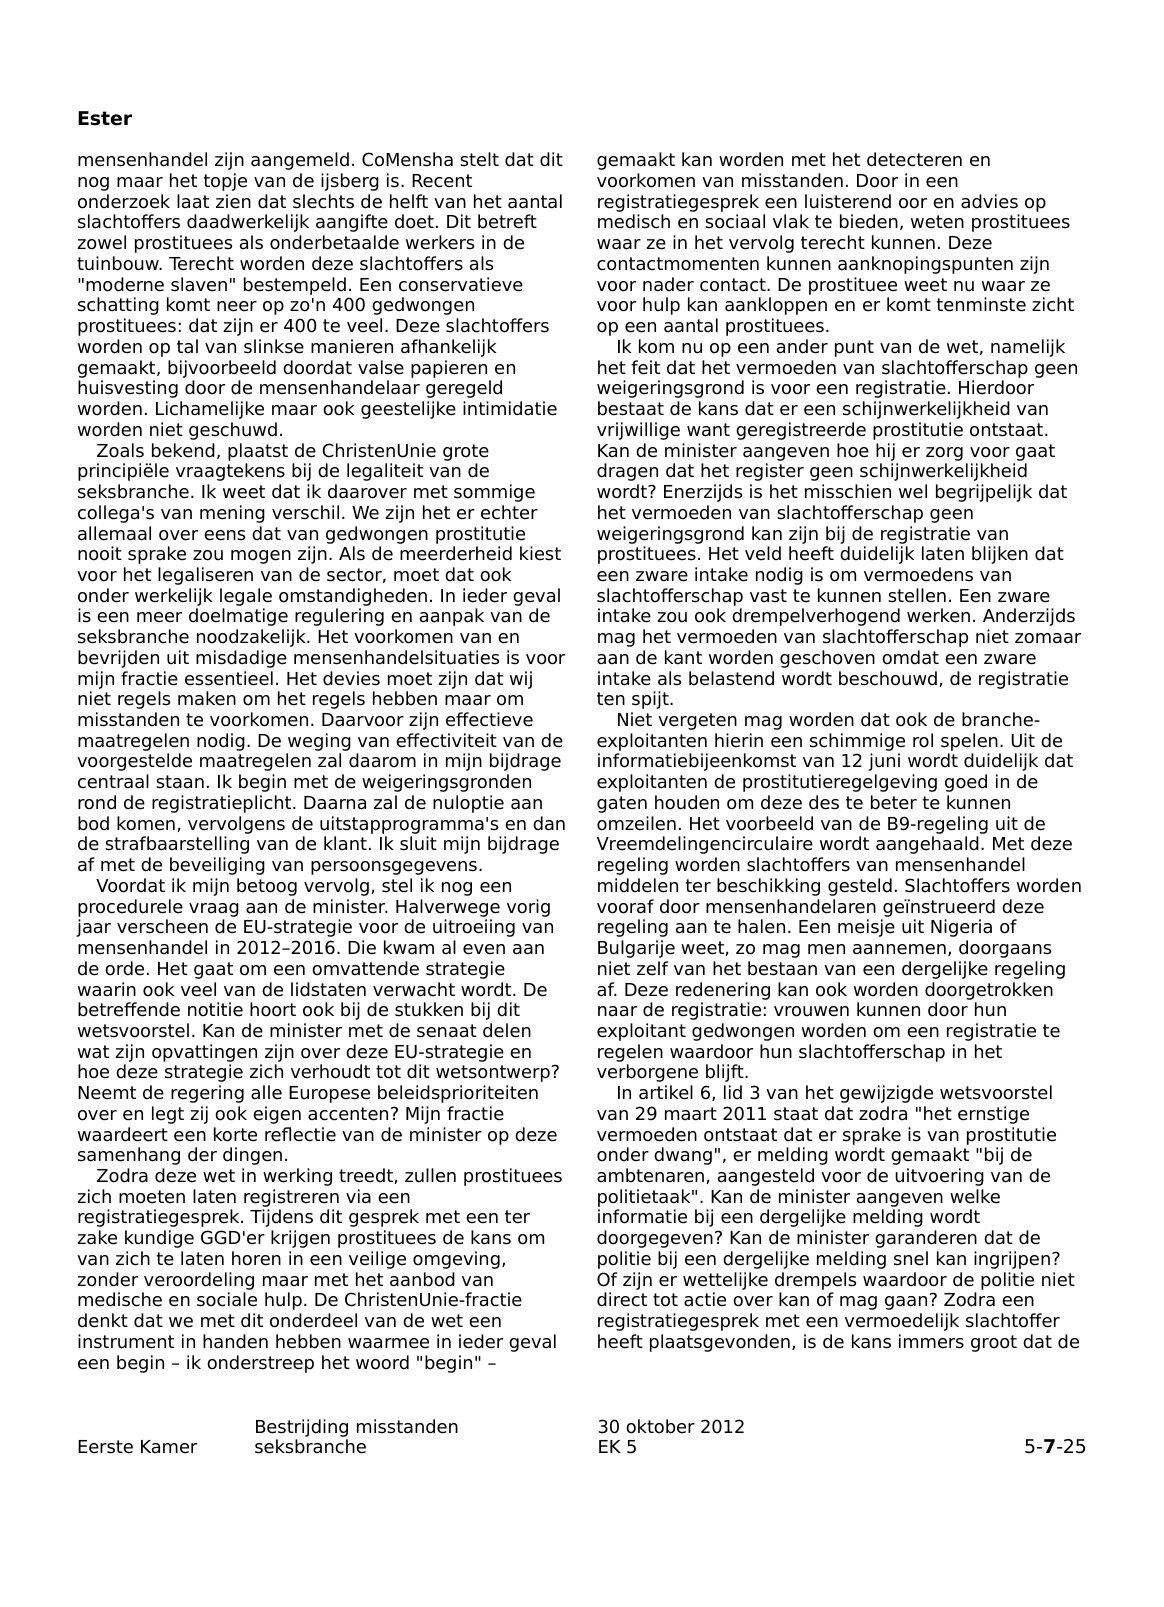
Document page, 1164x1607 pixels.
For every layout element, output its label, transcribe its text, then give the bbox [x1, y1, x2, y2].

text Zodra deze wet in werking treedt, zullen prostituees zich moeten laten registreren via een registratiegesprek. Tijdens dit gesprek met een ter zake kundige GGD'er krijgen prostituees de kans om van zich te laten horen in een veilige omgeving, zonder veroordeling maar met het aanbod van medische en sociale hulp. De ChristenUnie-fractie denkt dat we met dit onderdeel van de wet een instrument in handen hebben waarmee in ieder geval een begin – ik onderstreep het woord "begin" – [77, 1166, 567, 1373]
text Zoals bekend, plaatst de ChristenUnie grote principiële vraagtekens bij de legaliteit van de seksbranche. Ik weet dat ik daarover met sommige collega's van mening verschil. We zijn het er echter allemaal over eens dat van gedwongen prostitutie nooit sprake zou mogen zijn. Als de meerderheid kiest voor het legaliseren van de sector, moet dat ook onder werkelijk legale omstandigheden. In ieder geval is een meer doelmatige regulering en aanpak van de seksbranche noodzakelijk. Het voorkomen van en bevrijden uit misdadige mensenhandelsituaties is voor mijn fractie essentieel. Het devies moet zijn dat wij niet regels maken om het regels hebben maar om misstanden te voorkomen. Daarvoor zijn effectieve maatregelen nodig. De weging van effectiviteit van de voorgestelde maatregelen zal daarom in mijn bijdrage centraal staan. Ik begin met de weigeringsgronden rond de registratieplicht. Daarna zal de nuloptie aan bod komen, vervolgens de uitstapprogramma's en dan de strafbaarstelling van de klant. Ik sluit mijn bijdrage af met de beveiliging van persoonsgegevens. [77, 440, 567, 876]
text Niet vergeten mag worden dat ook de branche-exploitanten hierin een schimmige rol spelen. Uit de informatiebijeenkomst van 12 juni wordt duidelijk dat exploitanten de prostitutieregelgeving goed in de gaten houden om deze des te beter te kunnen omzeilen. Het voorbeeld van de B9-regeling uit de Vreemdelingencirculaire wordt aangehaald. Met deze regeling worden slachtoffers van mensenhandel middelen ter beschikking gesteld. Slachtoffers worden vooraf door mensenhandelaren geïnstrueerd deze regeling aan te halen. Een meisje uit Nigeria of Bulgarije weet, zo mag men aannemen, doorgaans niet zelf van het bestaan van een dergelijke regeling af. Deze redenering kan ook worden doorgetrokken naar de registratie: vrouwen kunnen door hun exploitant gedwongen worden om een registratie te regelen waardoor hun slachtofferschap in het verborgene blijft. [596, 710, 1087, 1083]
text Ik kom nu op een ander punt van de wet, namelijk het feit dat het vermoeden van slachtofferschap geen weigeringsgrond is voor een registratie. Hierdoor bestaat de kans dat er een schijnwerkelijkheid van vrijwillige want geregistreerde prostitutie ontstaat. Kan de minister aangeven hoe hij er zorg voor gaat dragen dat het register geen schijnwerkelijkheid wordt? Enerzijds is het misschien wel begrijpelijk dat het vermoeden van slachtofferschap geen weigeringsgrond kan zijn bij de registratie van prostituees. Het veld heeft duidelijk laten blijken dat een zware intake nodig is om vermoedens van slachtofferschap vast te kunnen stellen. Een zware intake zou ook drempelverhogend werken. Anderzijds mag het vermoeden van slachtofferschap niet zomaar aan de kant worden geschoven omdat een zware intake als belastend wordt beschouwd, de registratie ten spijt. [596, 337, 1087, 710]
text mensenhandel zijn aangemeld. CoMensha stelt dat dit nog maar het topje van de ijsberg is. Recent onderzoek laat zien dat slechts de helft van het aantal slachtoffers daadwerkelijk aangifte doet. Dit betreft zowel prostituees als onderbetaalde werkers in de tuinbouw. Terecht worden deze slachtoffers als "moderne slaven" bestempeld. Een conservatieve schatting komt neer op zo'n 400 gedwongen prostituees: dat zijn er 400 te veel. Deze slachtoffers worden op tal van slinkse manieren afhankelijk gemaakt, bijvoorbeeld doordat valse papieren en huisvesting door de mensenhandelaar geregeld worden. Lichamelijke maar ook geestelijke intimidatie worden niet geschuwd. [77, 150, 567, 440]
text In artikel 6, lid 3 van het gewijzigde wetsvoorstel van 29 maart 2011 staat dat zodra "het ernstige vermoeden ontstaat dat er sprake is van prostitutie onder dwang", er melding wordt gemaakt "bij de ambtenaren, aangesteld voor de uitvoering van de politietaak". Kan de minister aangeven welke informatie bij een dergelijke melding wordt doorgegeven? Kan de minister garanderen dat de politie bij een dergelijke melding snel kan ingrijpen? Of zijn er wettelijke drempels waardoor de politie niet direct tot actie over kan of mag gaan? Zodra een registratiegesprek met een vermoedelijk slachtoffer heeft plaatsgevonden, is de kans immers groot dat de [596, 1083, 1087, 1352]
text gemaakt kan worden met het detecteren en voorkomen van misstanden. Door in een registratiegesprek een luisterend oor en advies op medisch en sociaal vlak te bieden, weten prostituees waar ze in het vervolg terecht kunnen. Deze contactmomenten kunnen aanknopingspunten zijn voor nader contact. De prostituee weet nu waar ze voor hulp kan aankloppen en er komt tenminste zicht op een aantal prostituees. [596, 150, 1087, 337]
text Voordat ik mijn betoog vervolg, stel ik nog een procedurele vraag aan de minister. Halverwege vorig jaar verscheen de EU-strategie voor de uitroeiing van mensenhandel in 2012–2016. Die kwam al even aan de orde. Het gaat om een omvattende strategie waarin ook veel van de lidstaten verwacht wordt. De betreffende notitie hoort ook bij de stukken bij dit wetsvoorstel. Kan de minister met de senaat delen wat zijn opvattingen zijn over deze EU-strategie en hoe deze strategie zich verhoudt tot dit wetsontwerp? Neemt de regering alle Europese beleidsprioriteiten over en legt zij ook eigen accenten? Mijn fractie waardeert een korte reflectie van de minister op deze samenhang der dingen. [77, 876, 567, 1166]
